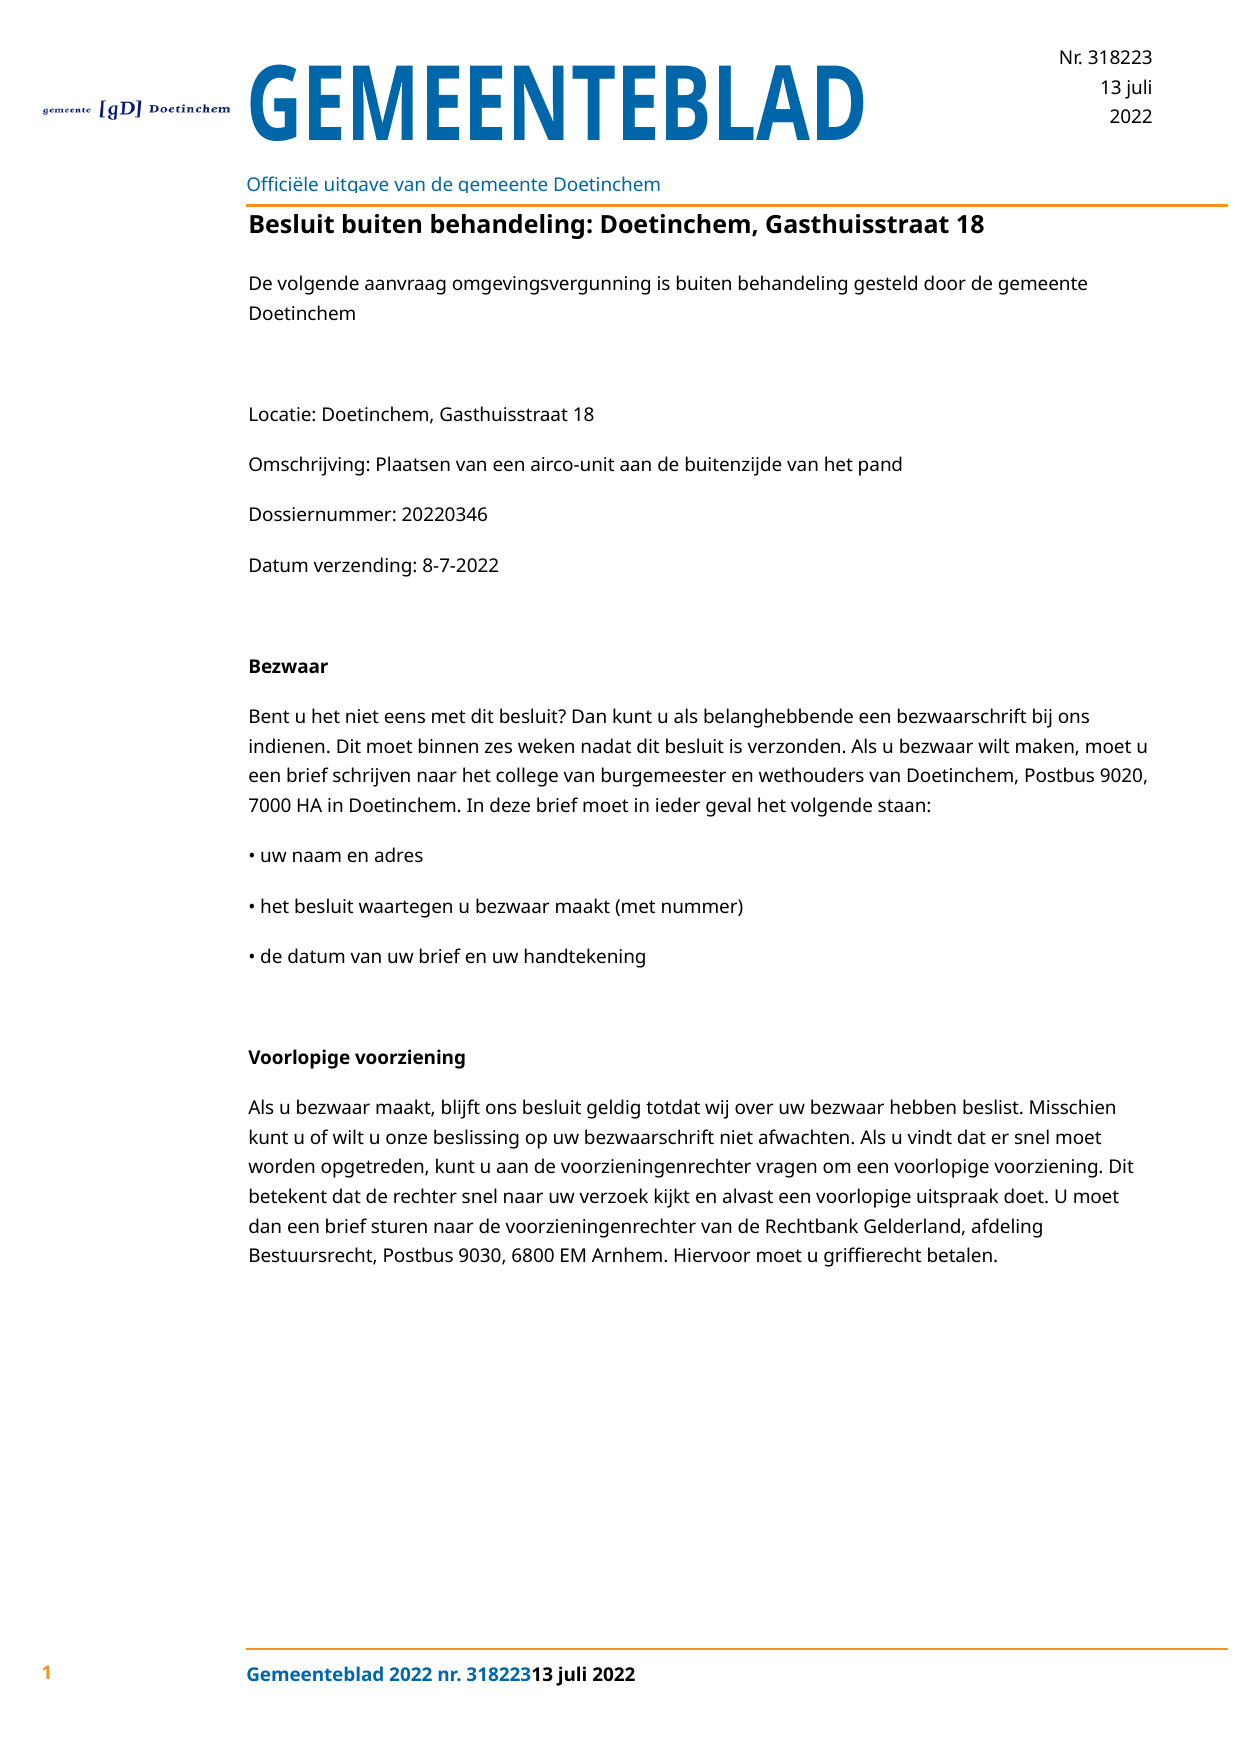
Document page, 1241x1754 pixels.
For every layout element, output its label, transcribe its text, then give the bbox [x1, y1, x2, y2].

text Dossiernummer: 20220346 [248, 502, 1152, 527]
text Besluit buiten behandeling: Doetinchem, Gasthuisstraat 18 [248, 207, 1152, 241]
text Als u bezwaar maakt, blijft ons besluit geldig totdat wij over uw bezwaar hebben beslist. Misschien kunt u of wilt u onze beslissing op uw bezwaarschrift niet afwachten. Als u vindt dat er snel moet worden opgetreden, kunt u aan de voorzieningenrechter vragen om een voorlopige voorziening. Dit betekent dat de rechter snel naar uw verzoek kijkt en alvast een voorlopige uitspraak doet. U moet dan een brief sturen naar de voorzieningenrechter van de Rechtbank Gelderland, afdeling Bestuursrecht, Postbus 9030, 6800 EM Arnhem. Hiervoor moet u griffierecht betalen. [248, 1094, 1152, 1268]
text Omschrijving: Plaatsen van een airco-unit aan de buitenzijde van het pand [248, 451, 1152, 477]
text • de datum van uw brief en uw handtekening [248, 943, 1152, 969]
text Bent u het niet eens met dit besluit? Dan kunt u als belanghebbende een bezwaarschrift bij ons indienen. Dit moet binnen zes weken nadat dit besluit is verzonden. Als u bezwaar wilt maken, moet u een brief schrijven naar het college van burgemeester en wethouders van Doetinchem, Postbus 9020, 7000 HA in Doetinchem. In deze brief moet in ieder geval het volgende staan: [248, 703, 1152, 818]
text • uw naam en adres [248, 842, 1152, 868]
text Bezwaar [248, 653, 1152, 678]
text De volgende aanvraag omgevingsvergunning is buiten behandeling gesteld door de gemeente Doetinchem [248, 270, 1152, 326]
text Datum verzending: 8-7-2022 [248, 552, 1152, 578]
text • het besluit waartegen u bezwaar maakt (met nummer) [248, 893, 1152, 918]
text Voorlopige voorziening [248, 1044, 1152, 1070]
text Locatie: Doetinchem, Gasthuisstraat 18 [248, 401, 1152, 426]
picture [41, 47, 231, 172]
